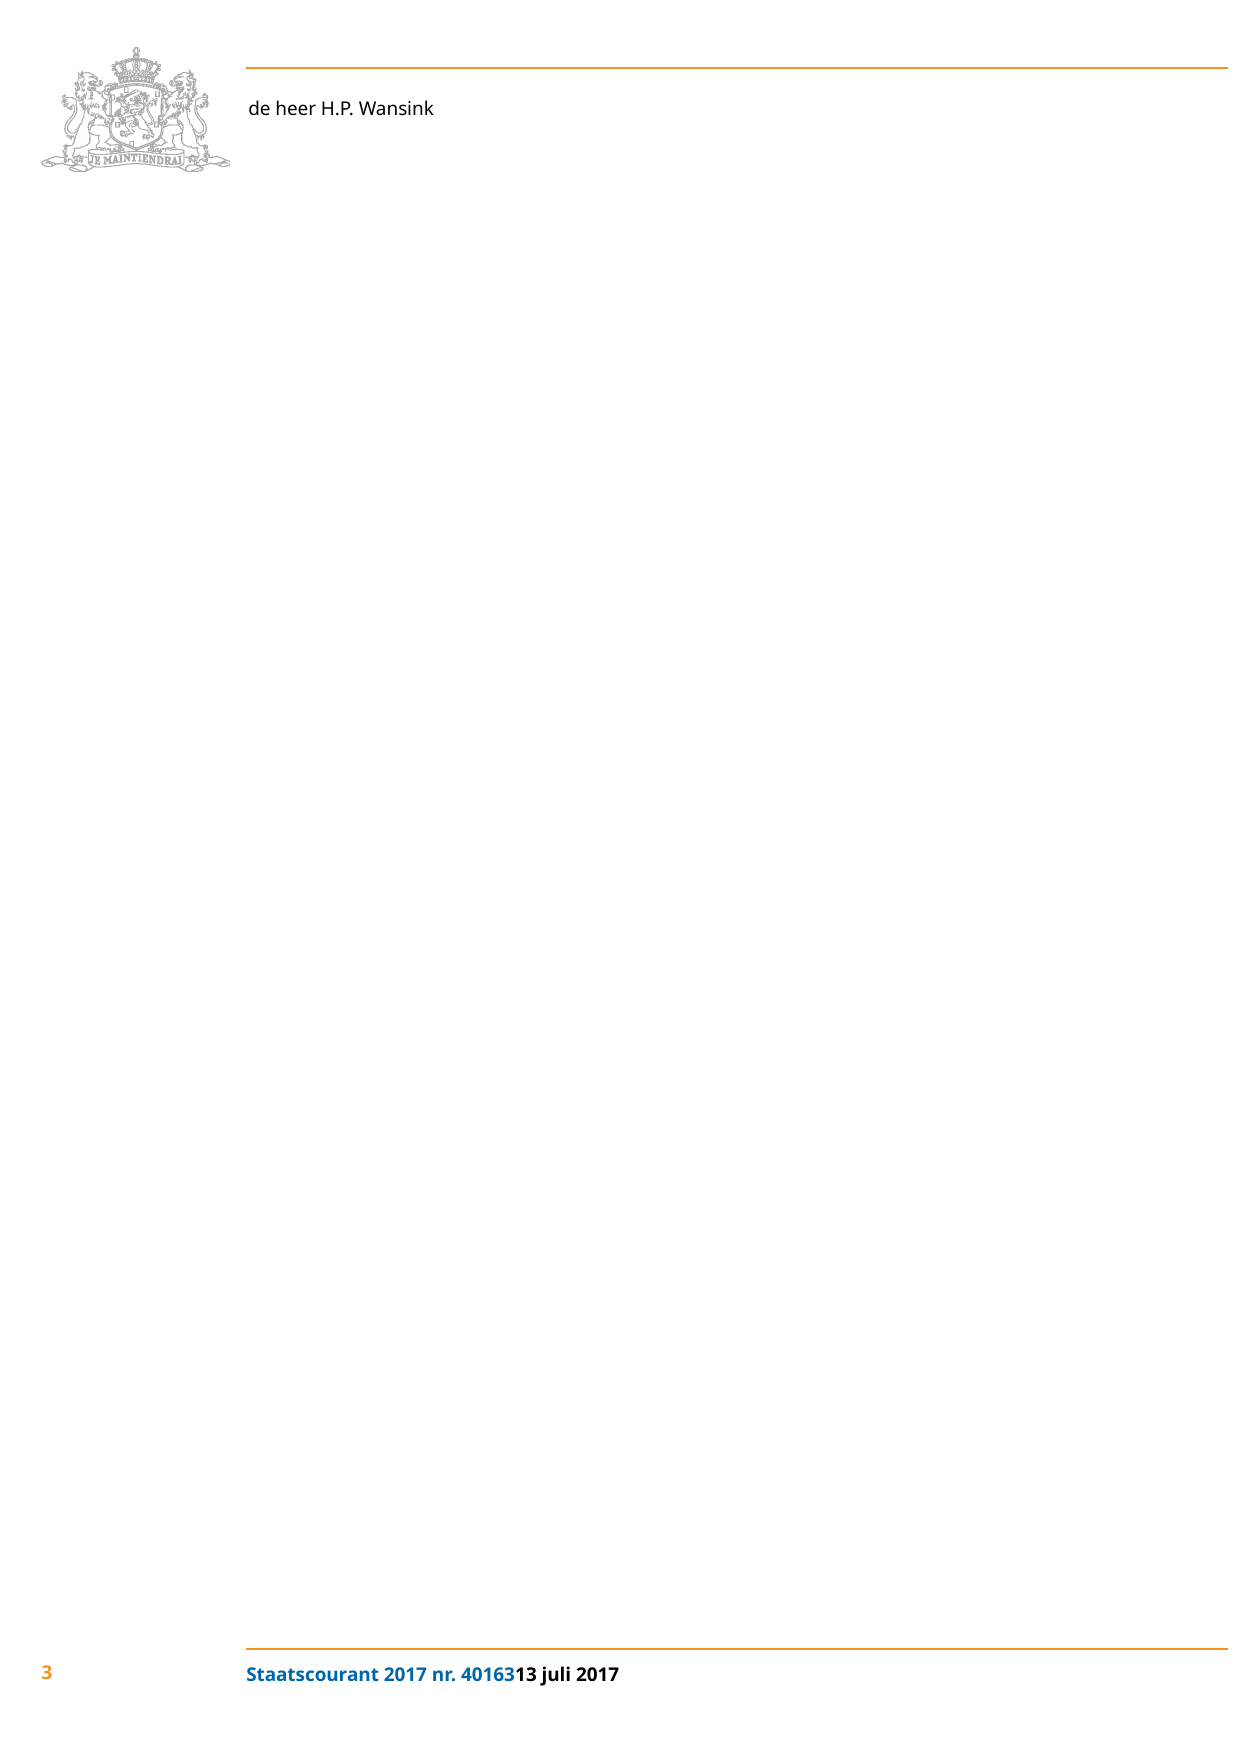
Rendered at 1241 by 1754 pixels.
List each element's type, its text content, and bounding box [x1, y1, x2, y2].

text de heer H.P. Wansink [248, 95, 1152, 121]
picture [41, 47, 231, 172]
